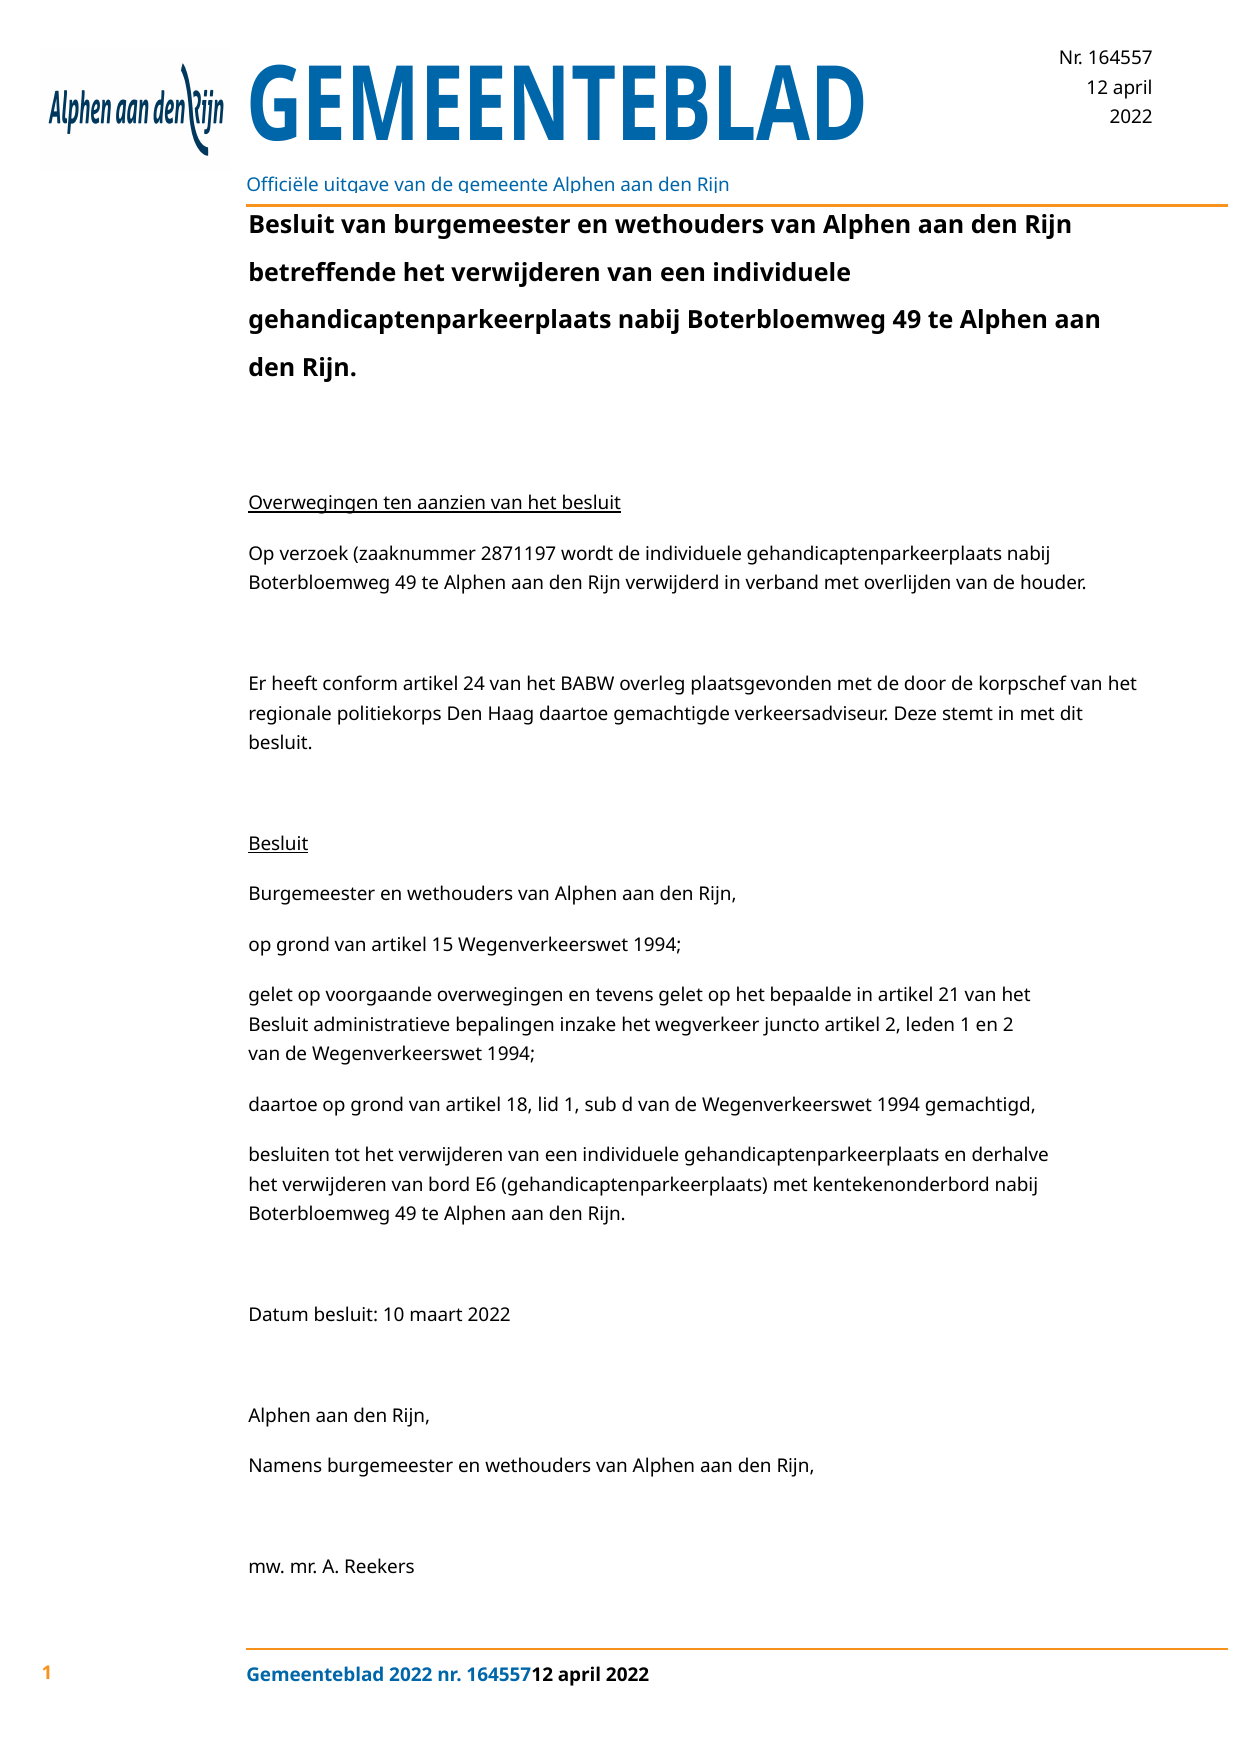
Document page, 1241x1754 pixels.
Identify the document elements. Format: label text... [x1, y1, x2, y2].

text Besluit [248, 830, 1152, 856]
text Burgemeester en wethouders van Alphen aan den Rijn, [248, 881, 1152, 906]
text Alphen aan den Rijn, [248, 1402, 1152, 1428]
text besluiten tot het verwijderen van een individuele gehandicaptenparkeerplaats en derhalve het verwijderen van bord E6 (gehandicaptenparkeerplaats) met kentekenonderbord nabij Boterbloemweg 49 te Alphen aan den Rijn. [248, 1141, 1152, 1226]
text Besluit van burgemeester en wethouders van Alphen aan den Rijn betreffende het verwijderen van een individuele gehandicaptenparkeerplaats nabij Boterbloemweg 49 te Alphen aan den Rijn. [248, 207, 1152, 384]
text mw. mr. A. Reekers [248, 1553, 1152, 1579]
text Namens burgemeester en wethouders van Alphen aan den Rijn, [248, 1453, 1152, 1478]
picture [41, 47, 231, 172]
text Datum besluit: 10 maart 2022 [248, 1301, 1152, 1327]
text Overwegingen ten aanzien van het besluit [248, 489, 1152, 515]
text Op verzoek (zaaknummer 2871197 wordt de individuele gehandicaptenparkeerplaats nabij Boterbloemweg 49 te Alphen aan den Rijn verwijderd in verband met overlijden van de houder. [248, 540, 1152, 595]
text daartoe op grond van artikel 18, lid 1, sub d van de Wegenverkeerswet 1994 gemachtigd, [248, 1091, 1152, 1117]
text gelet op voorgaande overwegingen en tevens gelet op het bepaalde in artikel 21 van het Besluit administratieve bepalingen inzake het wegverkeer juncto artikel 2, leden 1 en 2 van de Wegenverkeerswet 1994; [248, 981, 1152, 1066]
text Er heeft conform artikel 24 van het BABW overleg plaatsgevonden met de door de korpschef van het regionale politiekorps Den Haag daartoe gemachtigde verkeersadviseur. Deze stemt in met dit besluit. [248, 670, 1152, 755]
text op grond van artikel 15 Wegenverkeerswet 1994; [248, 931, 1152, 957]
